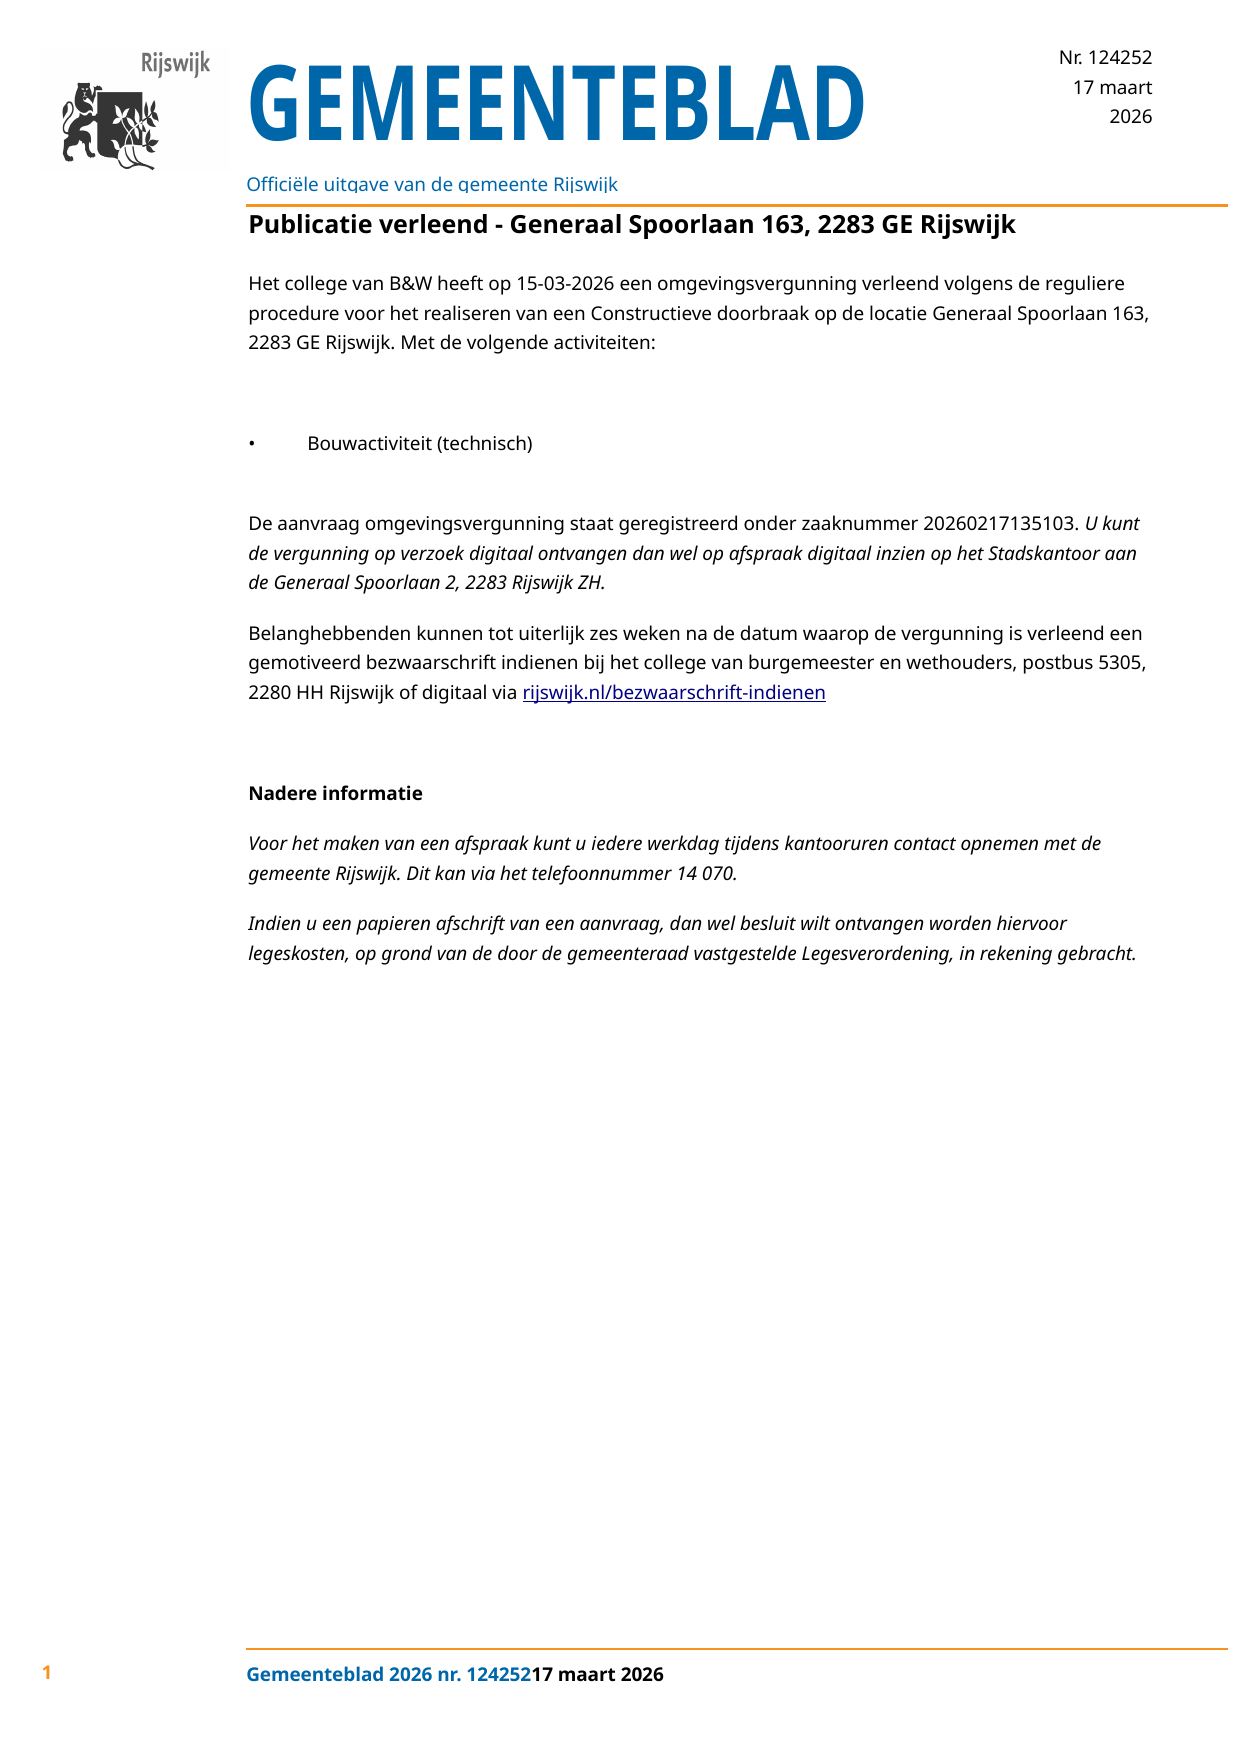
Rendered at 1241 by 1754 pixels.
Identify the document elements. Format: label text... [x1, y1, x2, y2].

text Het college van B&W heeft op 15-03-2026 een omgevingsvergunning verleend volgens de reguliere procedure voor het realiseren van een Constructieve doorbraak op de locatie Generaal Spoorlaan 163, 2283 GE Rijswijk. Met de volgende activiteiten: [248, 270, 1152, 355]
text Voor het maken van een afspraak kunt u iedere werkdag tijdens kantooruren contact opnemen met de gemeente Rijswijk. Dit kan via het telefoonnummer 14 070. [248, 830, 1152, 886]
picture [41, 47, 231, 172]
text Nadere informatie [248, 780, 1152, 806]
text Indien u een papieren afschrift van een aanvraag, dan wel besluit wilt ontvangen worden hiervoor legeskosten, op grond van de door de gemeenteraad vastgestelde Legesverordening, in rekening gebracht. [248, 910, 1152, 966]
list Bouwactiviteit (technisch) [248, 430, 1152, 456]
text Publicatie verleend - Generaal Spoorlaan 163, 2283 GE Rijswijk [248, 207, 1152, 241]
text Belanghebbenden kunnen tot uiterlijk zes weken na de datum waarop de vergunning is verleend een gemotiveerd bezwaarschrift indienen bij het college van burgemeester en wethouders, postbus 5305, 2280 HH Rijswijk of digitaal via rijswijk.nl/bezwaarschrift-indienen [248, 620, 1152, 705]
text De aanvraag omgevingsvergunning staat geregistreerd onder zaaknummer 20260217135103. U kunt de vergunning op verzoek digitaal ontvangen dan wel op afspraak digitaal inzien op het Stadskantoor aan de Generaal Spoorlaan 2, 2283 Rijswijk ZH. [248, 510, 1152, 595]
